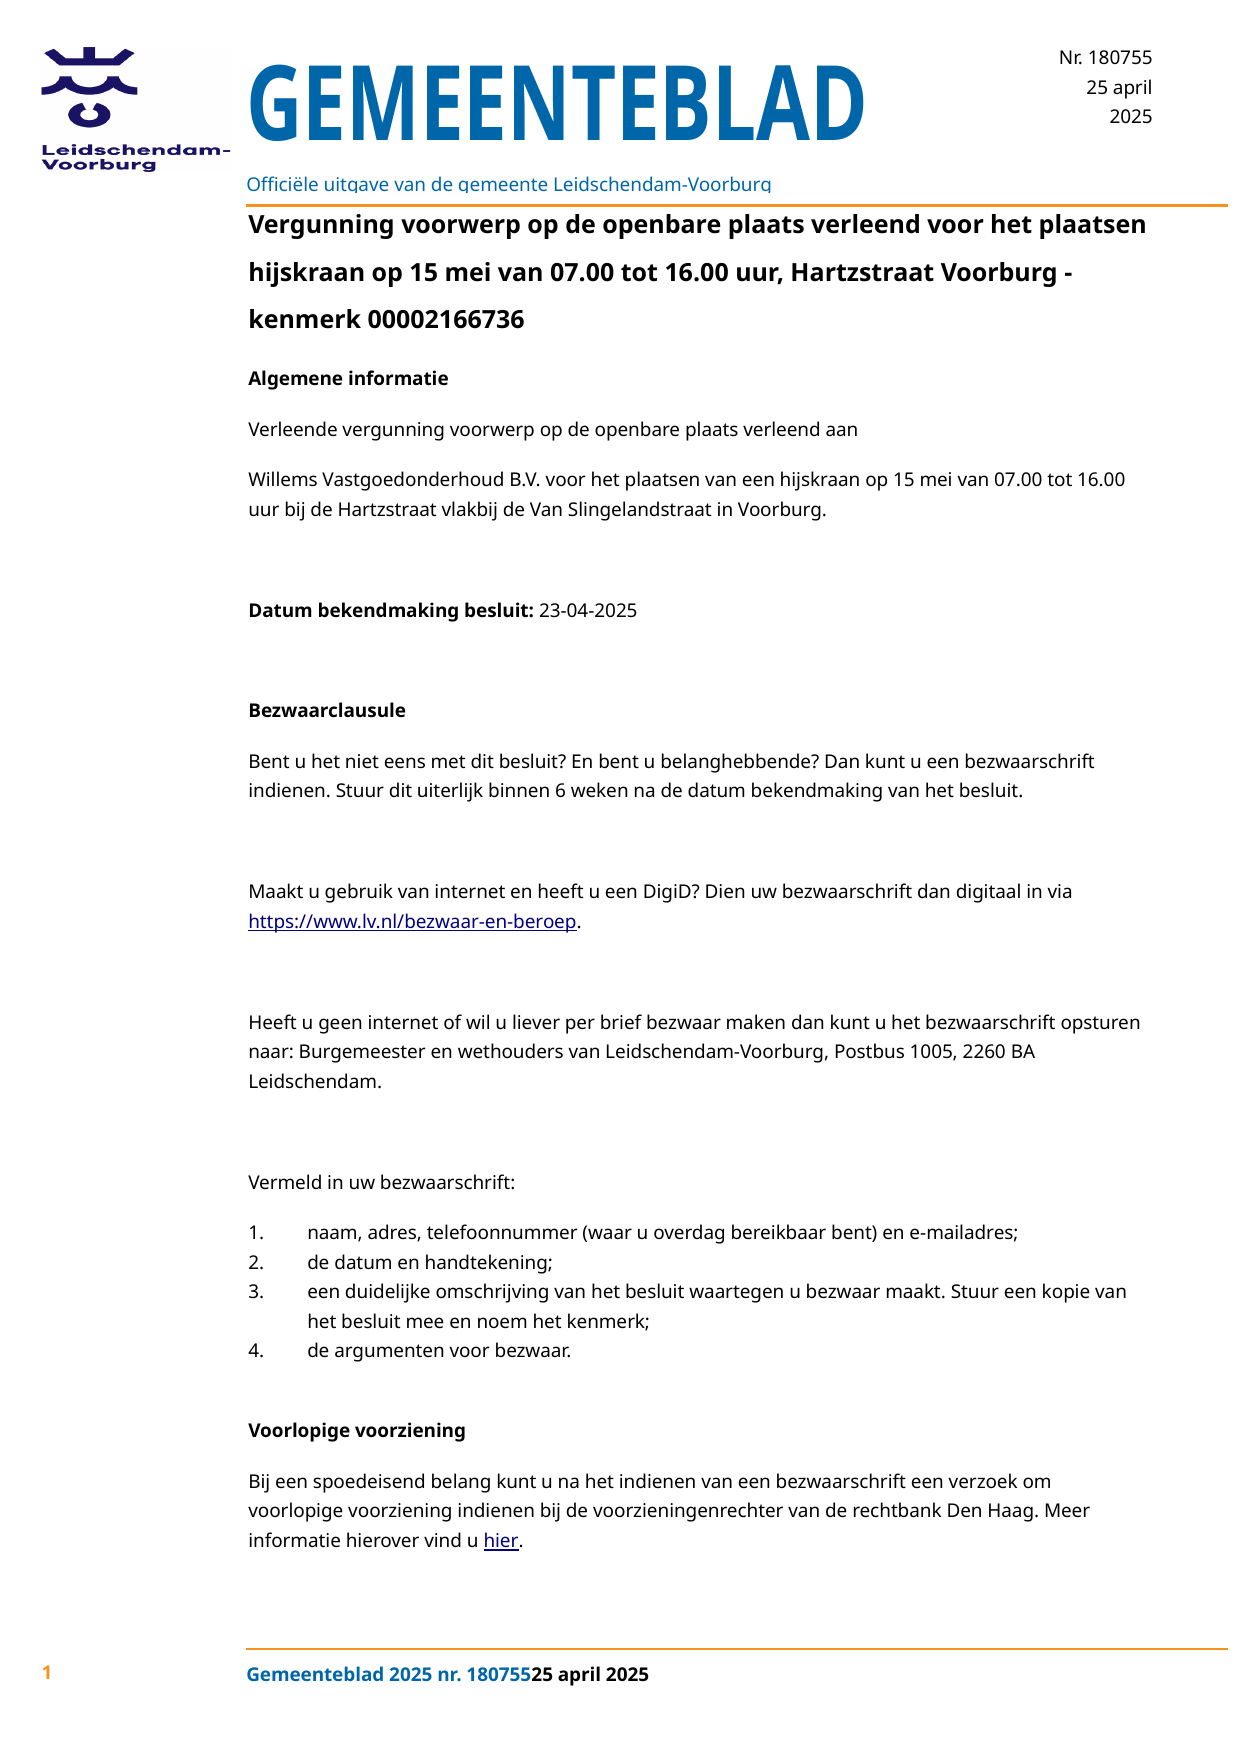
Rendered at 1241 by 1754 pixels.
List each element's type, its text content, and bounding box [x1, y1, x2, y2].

text Voorlopige voorziening [248, 1418, 1152, 1443]
text Bezwaarclausule [248, 698, 1152, 723]
list de datum en handtekening; [248, 1249, 1152, 1274]
picture [41, 47, 231, 172]
list de argumenten voor bezwaar. [248, 1338, 1152, 1363]
list een duidelijke omschrijving van het besluit waartegen u bezwaar maakt. Stuur een kopie van het besluit mee en noem het kenmerk; [248, 1278, 1152, 1334]
text Bent u het niet eens met dit besluit? En bent u belanghebbende? Dan kunt u een bezwaarschrift indienen. Stuur dit uiterlijk binnen 6 weken na de datum bekendmaking van het besluit. [248, 748, 1152, 803]
text Verleende vergunning voorwerp op de openbare plaats verleend aan [248, 416, 1152, 442]
text Vermeld in uw bezwaarschrift: [248, 1169, 1152, 1194]
text Bij een spoedeisend belang kunt u na het indienen van een bezwaarschrift een verzoek om voorlopige voorziening indienen bij de voorzieningenrechter van de rechtbank Den Haag. Meer informatie hierover vind u hier. [248, 1468, 1152, 1553]
text Algemene informatie [248, 366, 1152, 391]
text Datum bekendmaking besluit: 23-04-2025 [248, 597, 1152, 622]
text Heeft u geen internet of wil u liever per brief bezwaar maken dan kunt u het bezwaarschrift opsturen naar: Burgemeester en wethouders van Leidschendam-Voorburg, Postbus 1005, 2260 BA Leidschendam. [248, 1009, 1152, 1094]
text Willems Vastgoedonderhoud B.V. voor het plaatsen van een hijskraan op 15 mei van 07.00 tot 16.00 uur bij de Hartzstraat vlakbij de Van Slingelandstraat in Voorburg. [248, 466, 1152, 522]
list naam, adres, telefoonnummer (waar u overdag bereikbaar bent) en e-mailadres; [248, 1219, 1152, 1245]
text Maakt u gebruik van internet en heeft u een DigiD? Dien uw bezwaarschrift dan digitaal in via https://www.lv.nl/bezwaar-en-beroep. [248, 878, 1152, 934]
text Vergunning voorwerp op de openbare plaats verleend voor het plaatsen hijskraan op 15 mei van 07.00 tot 16.00 uur, Hartzstraat Voorburg - kenmerk 00002166736 [248, 207, 1152, 336]
